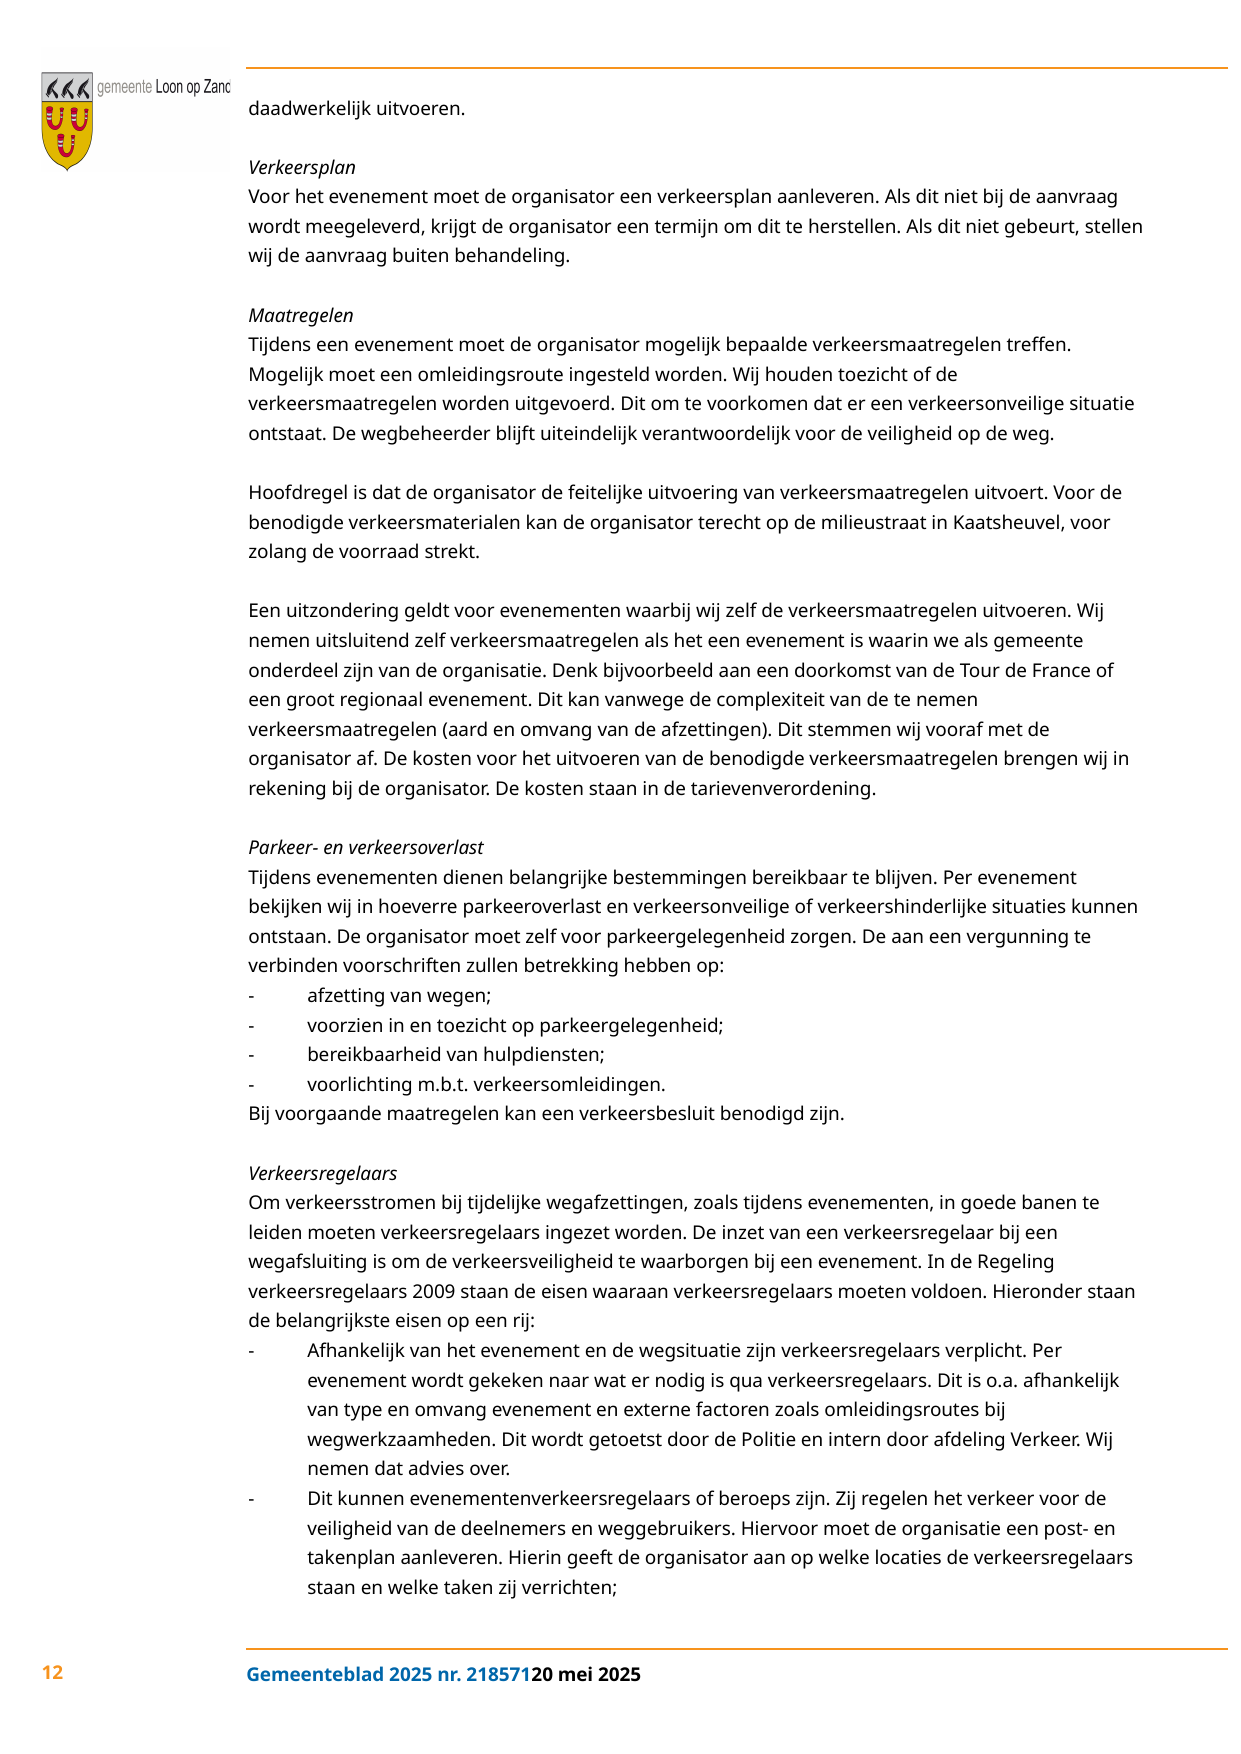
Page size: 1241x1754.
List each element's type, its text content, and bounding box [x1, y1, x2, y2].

text Verkeersplan [248, 154, 1152, 180]
text Maatregelen [248, 302, 1152, 328]
list afzetting van wegen; [248, 982, 1152, 1008]
text Een uitzondering geldt voor evenementen waarbij wij zelf de verkeersmaatregelen uitvoeren. Wij nemen uitsluitend zelf verkeersmaatregelen als het een evenement is waarin we als gemeente onderdeel zijn van de organisatie. Denk bijvoorbeeld aan een doorkomst van de Tour de France of een groot regionaal evenement. Dit kan vanwege de complexiteit van de te nemen verkeersmaatregelen (aard en omvang van de afzettingen). Dit stemmen wij vooraf met de organisator af. De kosten voor het uitvoeren van de benodigde verkeersmaatregelen brengen wij in rekening bij de organisator. De kosten staan in de tarievenverordening. [248, 598, 1152, 801]
text Tijdens een evenement moet de organisator mogelijk bepaalde verkeersmaatregelen treffen. [248, 331, 1152, 357]
list voorlichting m.b.t. verkeersomleidingen. [248, 1071, 1152, 1097]
text Mogelijk moet een omleidingsroute ingesteld worden. Wij houden toezicht of de verkeersmaatregelen worden uitgevoerd. Dit om te voorkomen dat er een verkeersonveilige situatie ontstaat. De wegbeheerder blijft uiteindelijk verantwoordelijk voor de veiligheid op de weg. [248, 361, 1152, 446]
list Afhankelijk van het evenement en de wegsituatie zijn verkeersregelaars verplicht. Per evenement wordt gekeken naar wat er nodig is qua verkeersregelaars. Dit is o.a. afhankelijk van type en omvang evenement en externe factoren zoals omleidingsroutes bij wegwerkzaamheden. Dit wordt getoetst door de Politie en intern door afdeling Verkeer. Wij nemen dat advies over. [248, 1337, 1152, 1481]
text Tijdens evenementen dienen belangrijke bestemmingen bereikbaar te blijven. Per evenement bekijken wij in hoeverre parkeeroverlast en verkeersonveilige of verkeershinderlijke situaties kunnen ontstaan. De organisator moet zelf voor parkeergelegenheid zorgen. De aan een vergunning te verbinden voorschriften zullen betrekking hebben op: [248, 864, 1152, 978]
text Bij voorgaande maatregelen kan een verkeersbesluit benodigd zijn. [248, 1101, 1152, 1126]
list voorzien in en toezicht op parkeergelegenheid; [248, 1012, 1152, 1038]
list bereikbaarheid van hulpdiensten; [248, 1041, 1152, 1067]
text Om verkeersstromen bij tijdelijke wegafzettingen, zoals tijdens evenementen, in goede banen te leiden moeten verkeersregelaars ingezet worden. De inzet van een verkeersregelaar bij een wegafsluiting is om de verkeersveiligheid te waarborgen bij een evenement. In de Regeling verkeersregelaars 2009 staan de eisen waaraan verkeersregelaars moeten voldoen. Hieronder staan de belangrijkste eisen op een rij: [248, 1189, 1152, 1333]
picture [41, 47, 231, 172]
list Dit kunnen evenementenverkeersregelaars of beroeps zijn. Zij regelen het verkeer voor de veiligheid van de deelnemers en weggebruikers. Hiervoor moet de organisatie een post- en takenplan aanleveren. Hierin geeft de organisator aan op welke locaties de verkeersregelaars staan en welke taken zij verrichten; [248, 1485, 1152, 1600]
text daadwerkelijk uitvoeren. [248, 95, 1152, 121]
text Parkeer- en verkeersoverlast [248, 834, 1152, 860]
text Hoofdregel is dat de organisator de feitelijke uitvoering van verkeersmaatregelen uitvoert. Voor de benodigde verkeersmaterialen kan de organisator terecht op de milieustraat in Kaatsheuvel, voor zolang de voorraad strekt. [248, 479, 1152, 564]
text Voor het evenement moet de organisator een verkeersplan aanleveren. Als dit niet bij de aanvraag wordt meegeleverd, krijgt de organisator een termijn om dit te herstellen. Als dit niet gebeurt, stellen wij de aanvraag buiten behandeling. [248, 183, 1152, 268]
text Verkeersregelaars [248, 1160, 1152, 1186]
